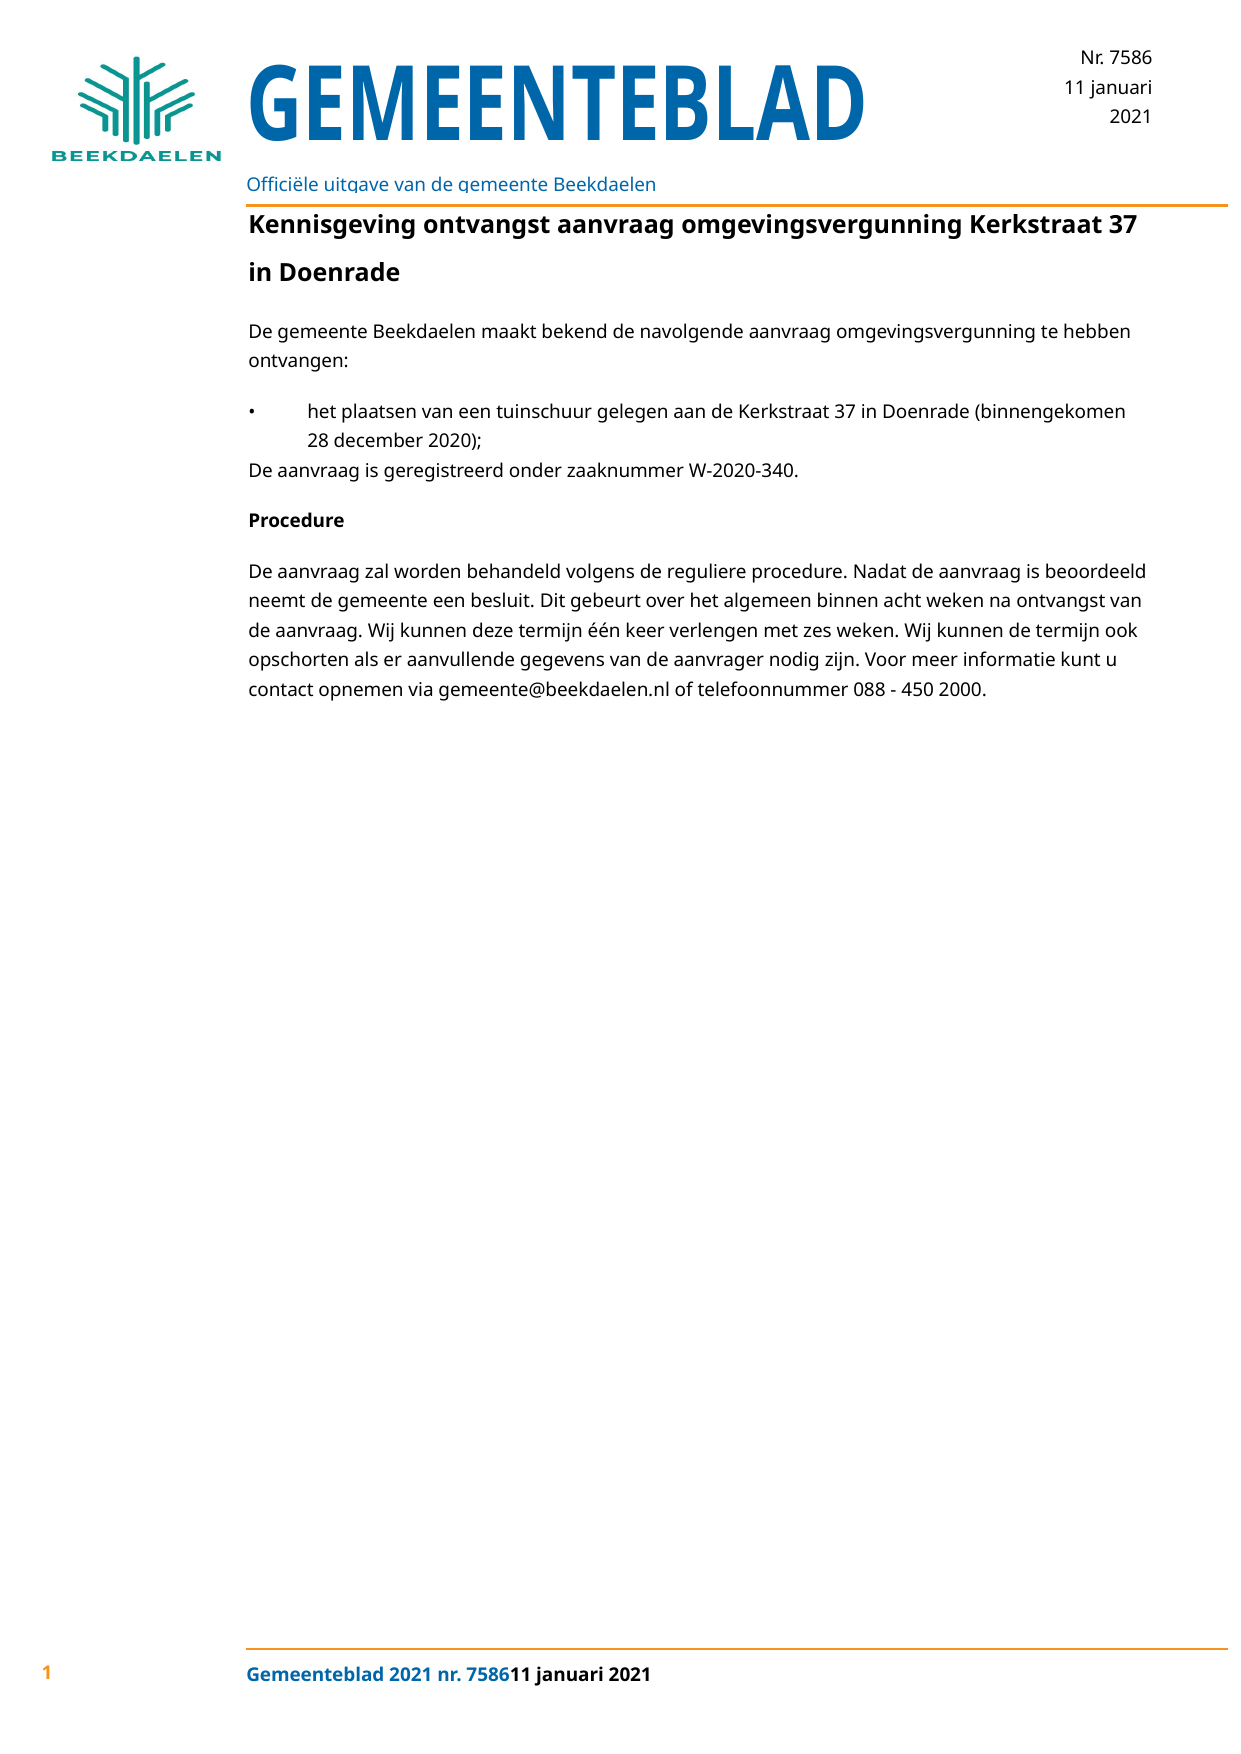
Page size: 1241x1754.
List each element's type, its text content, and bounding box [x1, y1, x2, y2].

text Procedure [248, 507, 1152, 533]
list het plaatsen van een tuinschuur gelegen aan de Kerkstraat 37 in Doenrade (binnengekomen 28 december 2020); [248, 398, 1152, 453]
text De aanvraag zal worden behandeld volgens de reguliere procedure. Nadat de aanvraag is beoordeeld neemt de gemeente een besluit. Dit gebeurt over het algemeen binnen acht weken na ontvangst van de aanvraag. Wij kunnen deze termijn één keer verlengen met zes weken. Wij kunnen de termijn ook opschorten als er aanvullende gegevens van de aanvrager nodig zijn. Voor meer informatie kunt u contact opnemen via gemeente@beekdaelen.nl of telefoonnummer 088 - 450 2000. [248, 558, 1152, 702]
picture [41, 47, 231, 172]
text De gemeente Beekdaelen maakt bekend de navolgende aanvraag omgevingsvergunning te hebben ontvangen: [248, 318, 1152, 373]
text Kennisgeving ontvangst aanvraag omgevingsvergunning Kerkstraat 37 in Doenrade [248, 207, 1152, 288]
text De aanvraag is geregistreerd onder zaaknummer W-2020-340. [248, 457, 1152, 483]
